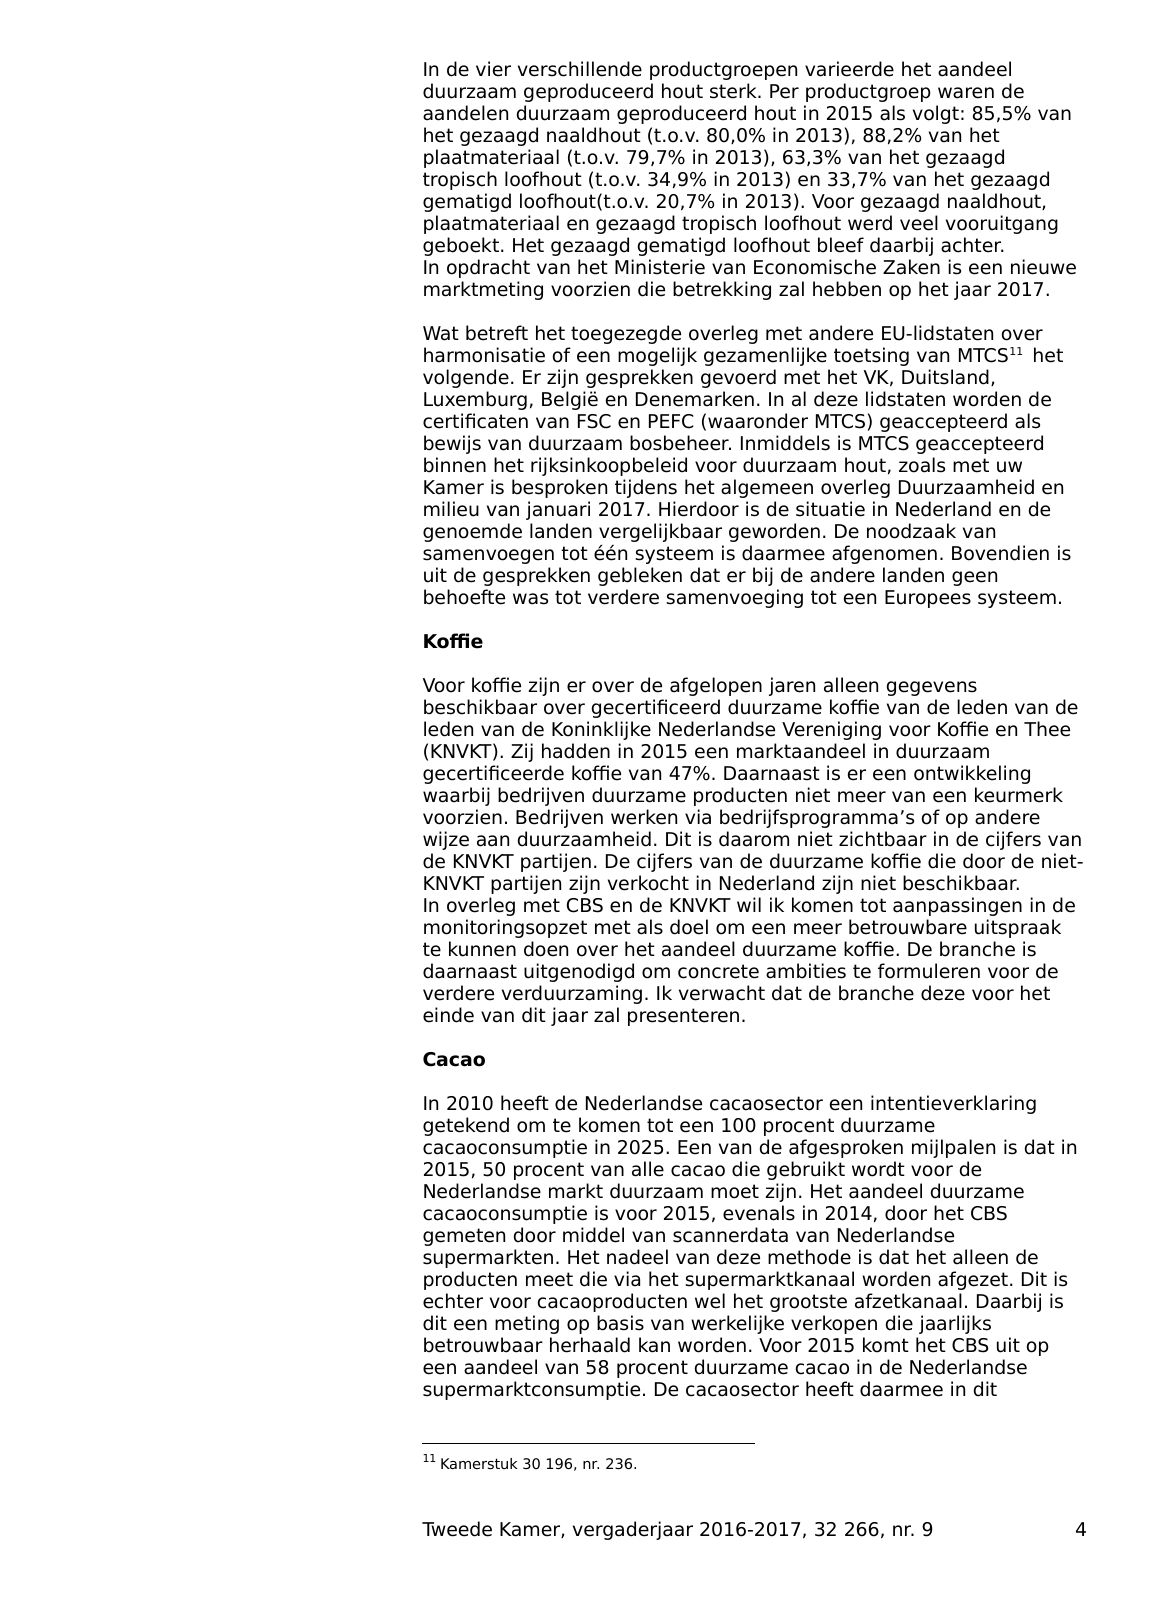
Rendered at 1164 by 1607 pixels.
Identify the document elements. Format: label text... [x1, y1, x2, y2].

text Voor koffie zijn er over de afgelopen jaren alleen gegevens beschikbaar over gecertificeerd duurzame koffie van de leden van de leden van de Koninklijke Nederlandse Vereniging voor Koffie en Thee (KNVKT). Zij hadden in 2015 een marktaandeel in duurzaam gecertificeerde koffie van 47%. Daarnaast is er een ontwikkeling waarbij bedrijven duurzame producten niet meer van een keurmerk voorzien. Bedrijven werken via bedrijfsprogramma’s of op andere wijze aan duurzaamheid. Dit is daarom niet zichtbaar in de cijfers van de KNVKT partijen. De cijfers van de duurzame koffie die door de niet-KNVKT partijen zijn verkocht in Nederland zijn niet beschikbaar. [422, 675, 1087, 895]
subtitle Koffie [422, 631, 1087, 653]
text In 2010 heeft de Nederlandse cacaosector een intentieverklaring getekend om te komen tot een 100 procent duurzame cacaoconsumptie in 2025. Een van de afgesproken mijlpalen is dat in 2015, 50 procent van alle cacao die gebruikt wordt voor de Nederlandse markt duurzaam moet zijn. Het aandeel duurzame cacaoconsumptie is voor 2015, evenals in 2014, door het CBS gemeten door middel van scannerdata van Nederlandse supermarkten. Het nadeel van deze methode is dat het alleen de producten meet die via het supermarktkanaal worden afgezet. Dit is echter voor cacaoproducten wel het grootste afzetkanaal. Daarbij is dit een meting op basis van werkelijke verkopen die jaarlijks betrouwbaar herhaald kan worden. Voor 2015 komt het CBS uit op een aandeel van 58 procent duurzame cacao in de Nederlandse supermarktconsumptie. De cacaosector heeft daarmee in dit [422, 1093, 1087, 1401]
text Kamerstuk 30 196, nr. 236. [422, 1452, 1087, 1474]
text In overleg met CBS en de KNVKT wil ik komen tot aanpassingen in de monitoringsopzet met als doel om een meer betrouwbare uitspraak te kunnen doen over het aandeel duurzame koffie. De branche is daarnaast uitgenodigd om concrete ambities te formuleren voor de verdere verduurzaming. Ik verwacht dat de branche deze voor het einde van dit jaar zal presenteren. [422, 895, 1087, 1027]
text In de vier verschillende productgroepen varieerde het aandeel duurzaam geproduceerd hout sterk. Per productgroep waren de aandelen duurzaam geproduceerd hout in 2015 als volgt: 85,5% van het gezaagd naaldhout (t.o.v. 80,0% in 2013), 88,2% van het plaatmateriaal (t.o.v. 79,7% in 2013), 63,3% van het gezaagd tropisch loofhout (t.o.v. 34,9% in 2013) en 33,7% van het gezaagd gematigd loofhout(t.o.v. 20,7% in 2013). Voor gezaagd naaldhout, plaatmateriaal en gezaagd tropisch loofhout werd veel vooruitgang geboekt. Het gezaagd gematigd loofhout bleef daarbij achter. [422, 59, 1087, 257]
text Wat betreft het toegezegde overleg met andere EU-lidstaten over harmonisatie of een mogelijk gezamenlijke toetsing van MTCS het volgende. Er zijn gesprekken gevoerd met het VK, Duitsland, Luxemburg, België en Denemarken. In al deze lidstaten worden de certificaten van FSC en PEFC (waaronder MTCS) geaccepteerd als bewijs van duurzaam bosbeheer. Inmiddels is MTCS geaccepteerd binnen het rijksinkoopbeleid voor duurzaam hout, zoals met uw Kamer is besproken tijdens het algemeen overleg Duurzaamheid en milieu van januari 2017. Hierdoor is de situatie in Nederland en de genoemde landen vergelijkbaar geworden. De noodzaak van samenvoegen tot één systeem is daarmee afgenomen. Bovendien is uit de gesprekken gebleken dat er bij de andere landen geen behoefte was tot verdere samenvoeging tot een Europees systeem. [422, 323, 1087, 609]
subtitle Cacao [422, 1049, 1087, 1071]
text In opdracht van het Ministerie van Economische Zaken is een nieuwe marktmeting voorzien die betrekking zal hebben op het jaar 2017. [422, 257, 1087, 301]
